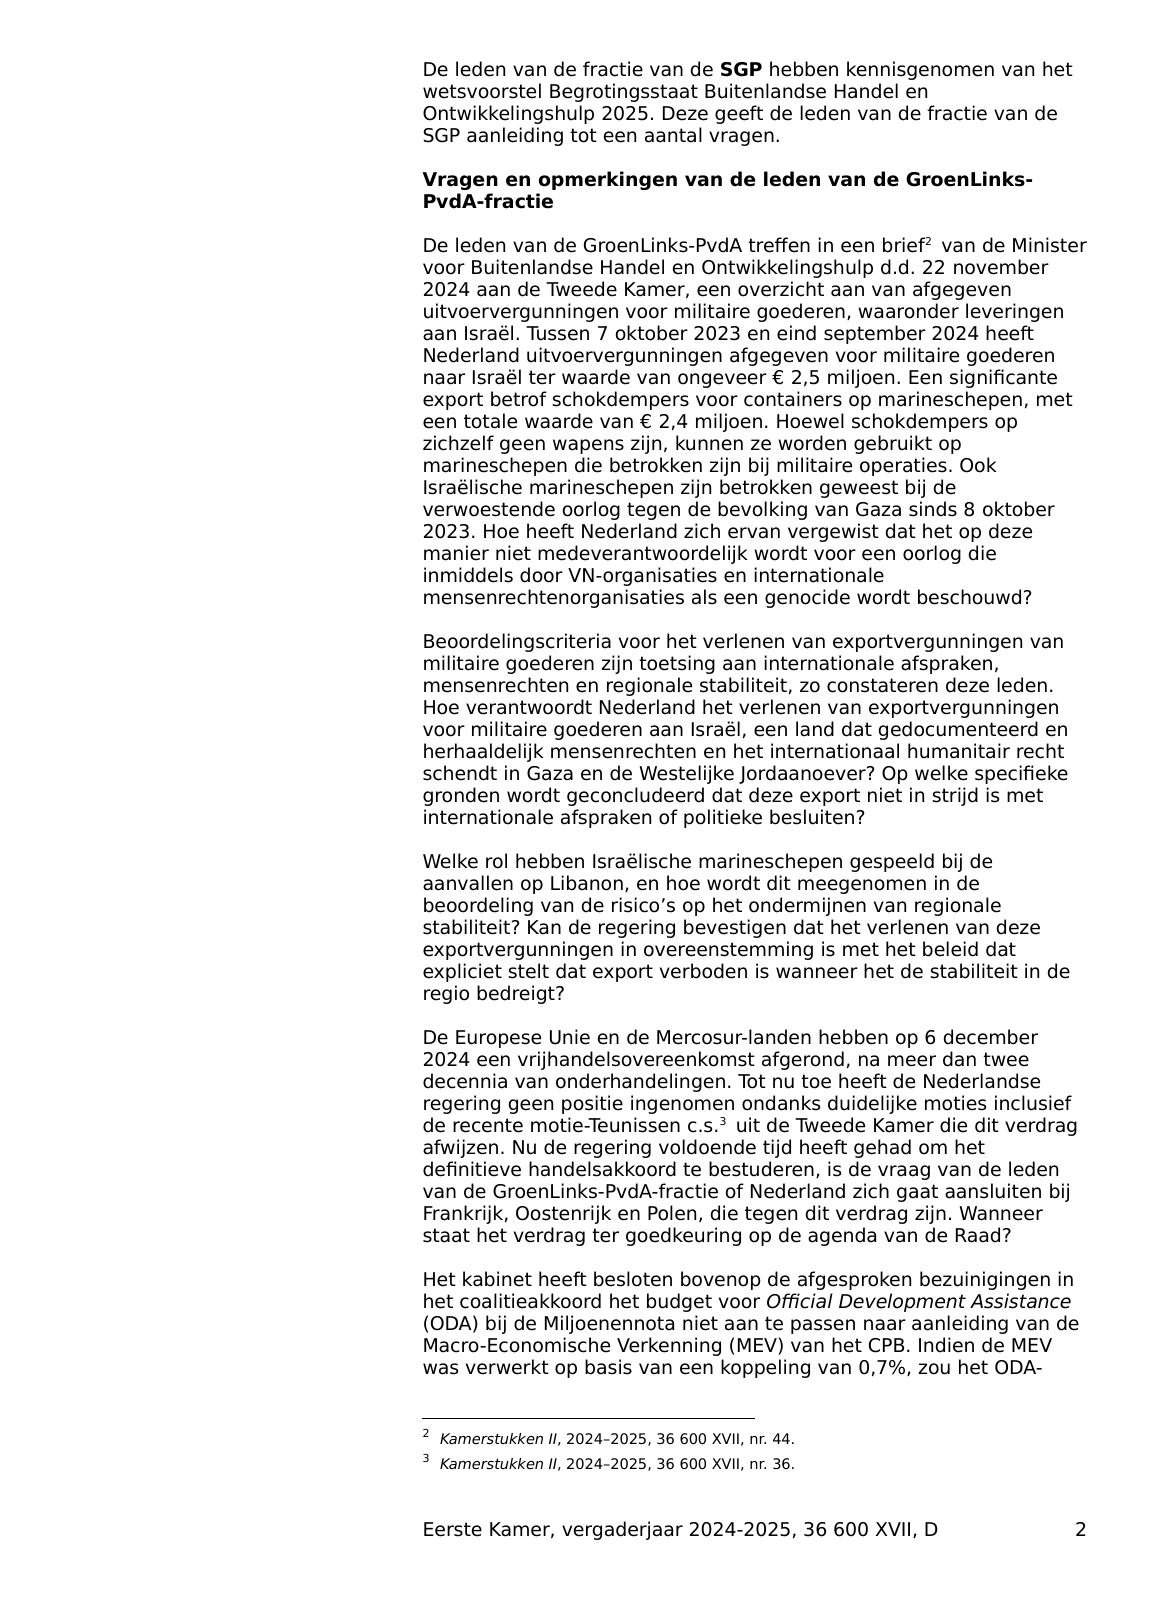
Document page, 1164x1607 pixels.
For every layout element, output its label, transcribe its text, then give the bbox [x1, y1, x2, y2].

text Beoordelingscriteria voor het verlenen van exportvergunningen van militaire goederen zijn toetsing aan internationale afspraken, mensenrechten en regionale stabiliteit, zo constateren deze leden. Hoe verantwoordt Nederland het verlenen van exportvergunningen voor militaire goederen aan Israël, een land dat gedocumenteerd en herhaaldelijk mensenrechten en het internationaal humanitair recht schendt in Gaza en de Westelijke Jordaanoever? Op welke specifieke gronden wordt geconcludeerd dat deze export niet in strijd is met internationale afspraken of politieke besluiten? [422, 631, 1087, 829]
text Kamerstukken II, 2024–2025, 36 600 XVII, nr. 36. [422, 1452, 1087, 1474]
text De leden van de GroenLinks-PvdA treffen in een brief van de Minister voor Buitenlandse Handel en Ontwikkelingshulp d.d. 22 november 2024 aan de Tweede Kamer, een overzicht aan van afgegeven uitvoervergunningen voor militaire goederen, waaronder leveringen aan Israël. Tussen 7 oktober 2023 en eind september 2024 heeft Nederland uitvoervergunningen afgegeven voor militaire goederen naar Israël ter waarde van ongeveer € 2,5 miljoen. Een significante export betrof schokdempers voor containers op marineschepen, met een totale waarde van € 2,4 miljoen. Hoewel schokdempers op zichzelf geen wapens zijn, kunnen ze worden gebruikt op marineschepen die betrokken zijn bij militaire operaties. Ook Israëlische marineschepen zijn betrokken geweest bij de verwoestende oorlog tegen de bevolking van Gaza sinds 8 oktober 2023. Hoe heeft Nederland zich ervan vergewist dat het op deze manier niet medeverantwoordelijk wordt voor een oorlog die inmiddels door VN-organisaties en internationale mensenrechtenorganisaties als een genocide wordt beschouwd? [422, 235, 1087, 609]
text De leden van de fractie van de SGP hebben kennisgenomen van het wetsvoorstel Begrotingsstaat Buitenlandse Handel en Ontwikkelingshulp 2025. Deze geeft de leden van de fractie van de SGP aanleiding tot een aantal vragen. [422, 59, 1087, 147]
text De Europese Unie en de Mercosur-landen hebben op 6 december 2024 een vrijhandelsovereenkomst afgerond, na meer dan twee decennia van onderhandelingen. Tot nu toe heeft de Nederlandse regering geen positie ingenomen ondanks duidelijke moties inclusief de recente motie-Teunissen c.s. uit de Tweede Kamer die dit verdrag afwijzen. Nu de regering voldoende tijd heeft gehad om het definitieve handelsakkoord te bestuderen, is de vraag van de leden van de GroenLinks-PvdA-fractie of Nederland zich gaat aansluiten bij Frankrijk, Oostenrijk en Polen, die tegen dit verdrag zijn. Wanneer staat het verdrag ter goedkeuring op de agenda van de Raad? [422, 1027, 1087, 1247]
text Welke rol hebben Israëlische marineschepen gespeeld bij de aanvallen op Libanon, en hoe wordt dit meegenomen in de beoordeling van de risico’s op het ondermijnen van regionale stabiliteit? Kan de regering bevestigen dat het verlenen van deze exportvergunningen in overeenstemming is met het beleid dat expliciet stelt dat export verboden is wanneer het de stabiliteit in de regio bedreigt? [422, 851, 1087, 1005]
text Kamerstukken II, 2024–2025, 36 600 XVII, nr. 44. [422, 1427, 1087, 1449]
text Het kabinet heeft besloten bovenop de afgesproken bezuinigingen in het coalitieakkoord het budget voor Official Development Assistance (ODA) bij de Miljoenennota niet aan te passen naar aanleiding van de Macro-Economische Verkenning (MEV) van het CPB. Indien de MEV was verwerkt op basis van een koppeling van 0,7%, zou het ODA- [422, 1269, 1087, 1379]
subtitle Vragen en opmerkingen van de leden van de GroenLinks-PvdA-fractie [422, 169, 1087, 213]
